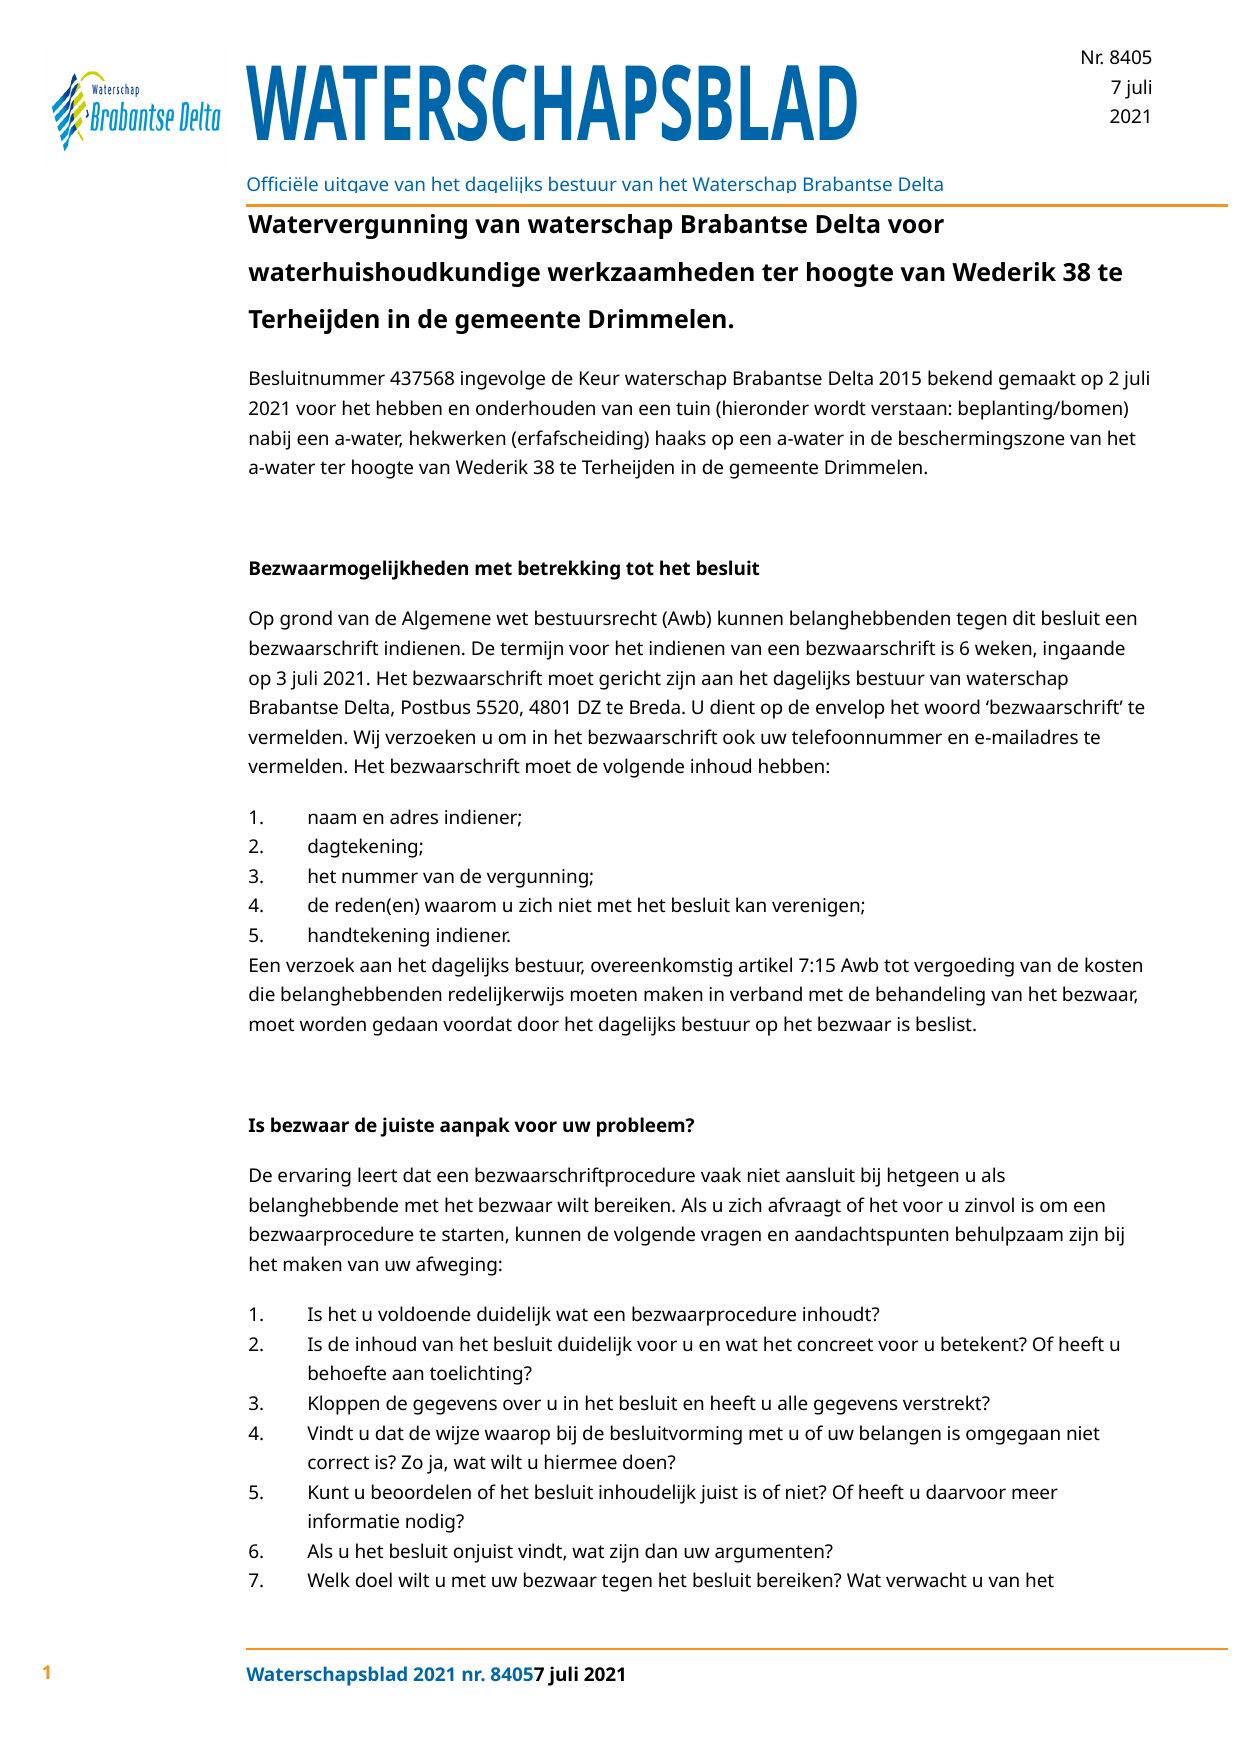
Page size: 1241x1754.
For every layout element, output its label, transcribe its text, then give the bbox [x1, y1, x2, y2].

list het nummer van de vergunning; [248, 863, 1152, 889]
text Een verzoek aan het dagelijks bestuur, overeenkomstig artikel 7:15 Awb tot vergoeding van de kosten die belanghebbenden redelijkerwijs moeten maken in verband met de behandeling van het bezwaar, moet worden gedaan voordat door het dagelijks bestuur op het bezwaar is beslist. [248, 952, 1152, 1037]
list Vindt u dat de wijze waarop bij de besluitvorming met u of uw belangen is omgegaan niet correct is? Zo ja, wat wilt u hiermee doen? [248, 1420, 1152, 1475]
list naam en adres indiener; [248, 804, 1152, 829]
list Kloppen de gegevens over u in het besluit en heeft u alle gegevens verstrekt? [248, 1390, 1152, 1416]
list Als u het besluit onjuist vindt, wat zijn dan uw argumenten? [248, 1538, 1152, 1564]
text Is bezwaar de juiste aanpak voor uw probleem? [248, 1112, 1152, 1137]
list handtekening indiener. [248, 922, 1152, 948]
text De ervaring leert dat een bezwaarschriftprocedure vaak niet aansluit bij hetgeen u als belanghebbende met het bezwaar wilt bereiken. Als u zich afvraagt of het voor u zinvol is om een bezwaarprocedure te starten, kunnen de volgende vragen en aandachtspunten behulpzaam zijn bij het maken van uw afweging: [248, 1162, 1152, 1277]
text Op grond van de Algemene wet bestuursrecht (Awb) kunnen belanghebbenden tegen dit besluit een bezwaarschrift indienen. De termijn voor het indienen van een bezwaarschrift is 6 weken, ingaande op 3 juli 2021. Het bezwaarschrift moet gericht zijn aan het dagelijks bestuur van waterschap Brabantse Delta, Postbus 5520, 4801 DZ te Breda. U dient op de envelop het woord ‘bezwaarschrift’ te vermelden. Wij verzoeken u om in het bezwaarschrift ook uw telefoonnummer en e‑mailadres te vermelden. Het bezwaarschrift moet de volgende inhoud hebben: [248, 606, 1152, 779]
list de reden(en) waarom u zich niet met het besluit kan verenigen; [248, 893, 1152, 918]
list Is het u voldoende duidelijk wat een bezwaarprocedure inhoudt? [248, 1301, 1152, 1327]
picture [41, 47, 231, 172]
list dagtekening; [248, 833, 1152, 859]
text Bezwaarmogelijkheden met betrekking tot het besluit [248, 555, 1152, 581]
list Welk doel wilt u met uw bezwaar tegen het besluit bereiken? Wat verwacht u van het [248, 1568, 1152, 1593]
text Besluitnummer 437568 ingevolge de Keur waterschap Brabantse Delta 2015 bekend gemaakt op 2 juli 2021 voor het hebben en onderhouden van een tuin (hieronder wordt verstaan: beplanting/bomen) nabij een a-water, hekwerken (erfafscheiding) haaks op een a-water in de beschermingszone van het a-water ter hoogte van Wederik 38 te Terheijden in de gemeente Drimmelen. [248, 366, 1152, 480]
text Watervergunning van waterschap Brabantse Delta voor waterhuishoudkundige werkzaamheden ter hoogte van Wederik 38 te Terheijden in de gemeente Drimmelen. [248, 207, 1152, 336]
list Kunt u beoordelen of het besluit inhoudelijk juist is of niet? Of heeft u daarvoor meer informatie nodig? [248, 1479, 1152, 1534]
list Is de inhoud van het besluit duidelijk voor u en wat het concreet voor u betekent? Of heeft u behoefte aan toelichting? [248, 1331, 1152, 1386]
